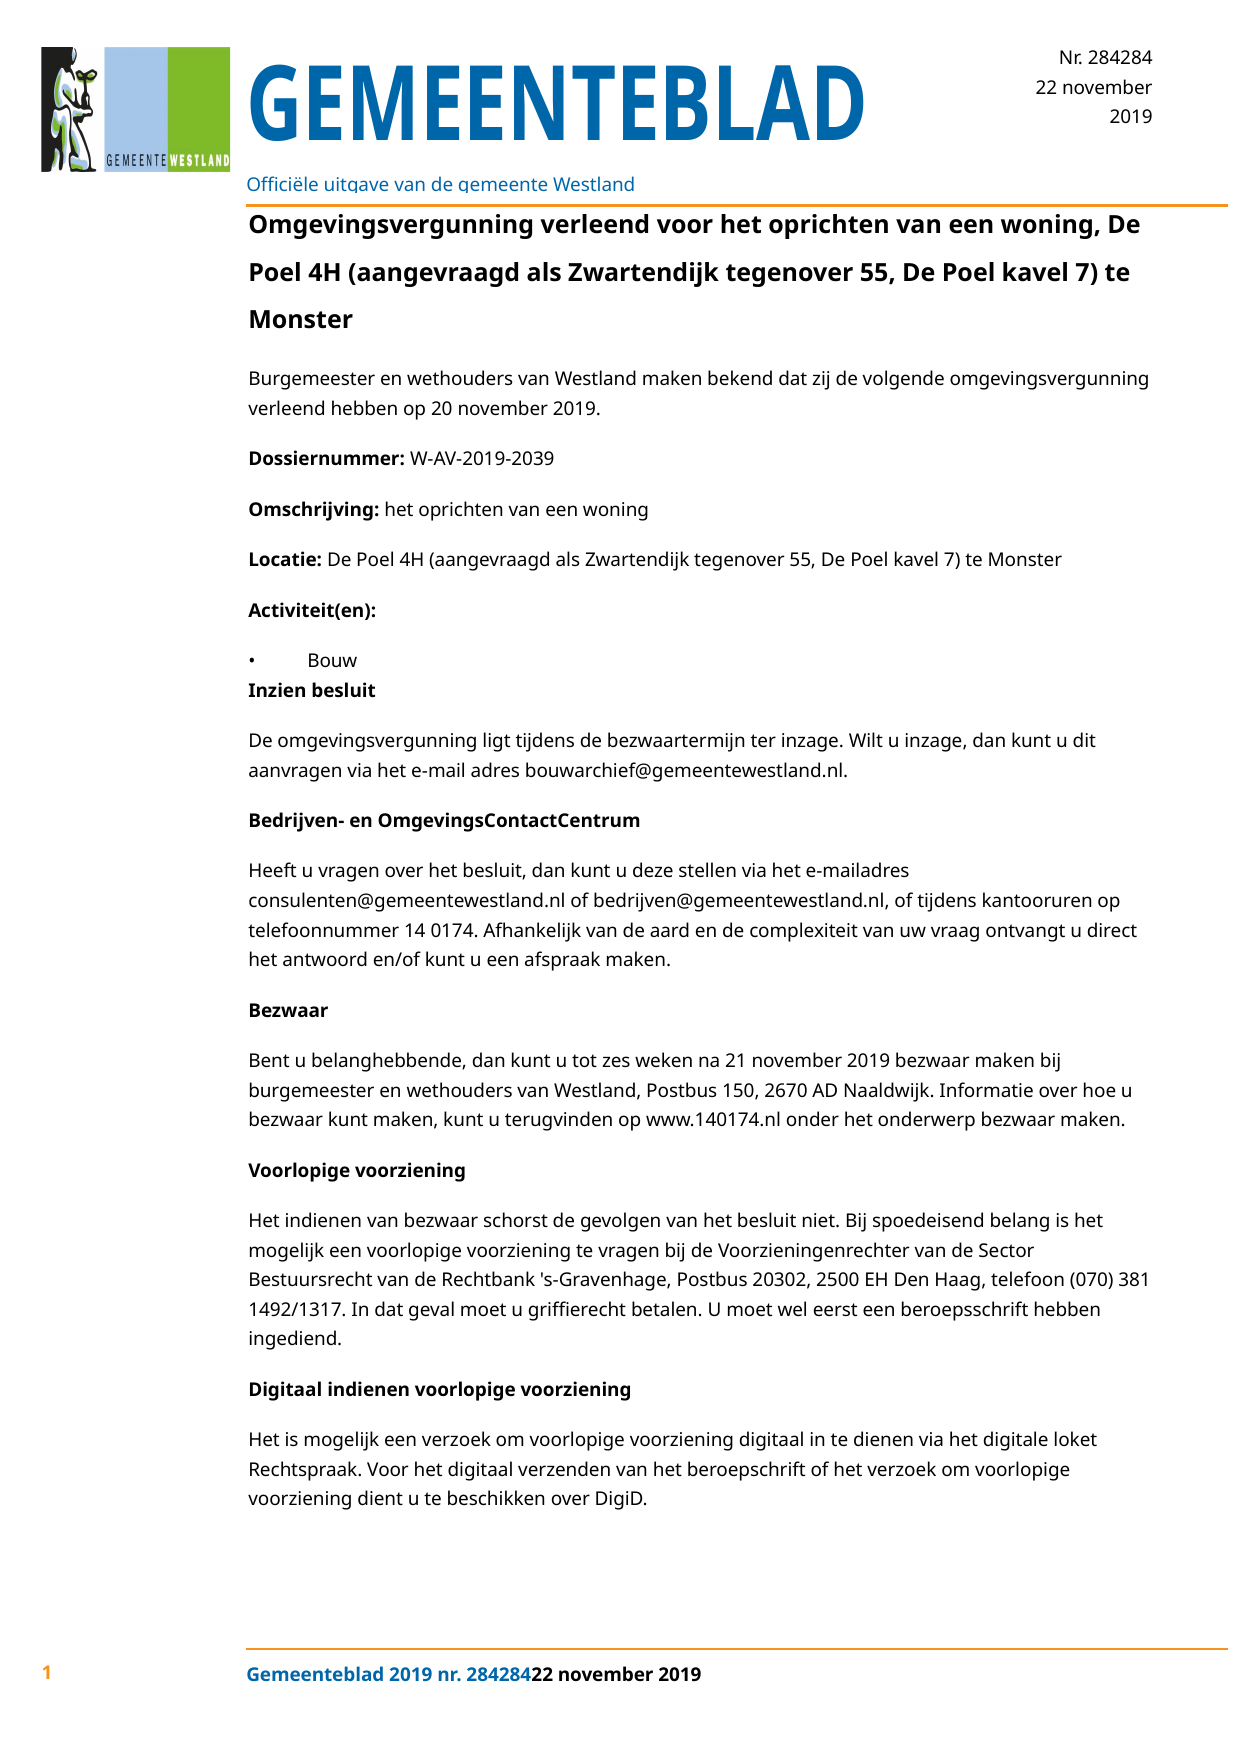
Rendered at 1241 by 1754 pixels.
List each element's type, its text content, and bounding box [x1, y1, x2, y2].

text Heeft u vragen over het besluit, dan kunt u deze stellen via het e-mailadres consulenten@gemeentewestland.nl of bedrijven@gemeentewestland.nl, of tijdens kantooruren op telefoonnummer 14 0174. Afhankelijk van de aard en de complexiteit van uw vraag ontvangt u direct het antwoord en/of kunt u een afspraak maken. [248, 858, 1152, 972]
text Burgemeester en wethouders van Westland maken bekend dat zij de volgende omgevingsvergunning verleend hebben op 20 november 2019. [248, 366, 1152, 421]
text Omschrijving: het oprichten van een woning [248, 496, 1152, 522]
text Dossiernummer: W-AV-2019-2039 [248, 446, 1152, 471]
list Bouw [248, 647, 1152, 673]
text Het indienen van bezwaar schorst de gevolgen van het besluit niet. Bij spoedeisend belang is het mogelijk een voorlopige voorziening te vragen bij de Voorzieningenrechter van de Sector Bestuursrecht van de Rechtbank 's-Gravenhage, Postbus 20302, 2500 EH Den Haag, telefoon (070) 381 1492/1317. In dat geval moet u griffierecht betalen. U moet wel eerst een beroepsschrift hebben ingediend. [248, 1207, 1152, 1351]
picture [41, 47, 231, 172]
text Het is mogelijk een verzoek om voorlopige voorziening digitaal in te dienen via het digitale loket Rechtspraak. Voor het digitaal verzenden van het beroepschrift of het verzoek om voorlopige voorziening dient u te beschikken over DigiD. [248, 1426, 1152, 1511]
text Locatie: De Poel 4H (aangevraagd als Zwartendijk tegenover 55, De Poel kavel 7) te Monster [248, 546, 1152, 572]
text Bedrijven- en OmgevingsContactCentrum [248, 807, 1152, 833]
text Omgevingsvergunning verleend voor het oprichten van een woning, De Poel 4H (aangevraagd als Zwartendijk tegenover 55, De Poel kavel 7) te Monster [248, 207, 1152, 336]
text De omgevingsvergunning ligt tijdens de bezwaartermijn ter inzage. Wilt u inzage, dan kunt u dit aanvragen via het e-mail adres bouwarchief@gemeentewestland.nl. [248, 727, 1152, 782]
text Activiteit(en): [248, 597, 1152, 622]
text Voorlopige voorziening [248, 1157, 1152, 1182]
text Bezwaar [248, 997, 1152, 1022]
text Inzien besluit [248, 677, 1152, 702]
text Digitaal indienen voorlopige voorziening [248, 1376, 1152, 1402]
text Bent u belanghebbende, dan kunt u tot zes weken na 21 november 2019 bezwaar maken bij burgemeester en wethouders van Westland, Postbus 150, 2670 AD Naaldwijk. Informatie over hoe u bezwaar kunt maken, kunt u terugvinden op www.140174.nl onder het onderwerp bezwaar maken. [248, 1047, 1152, 1132]
